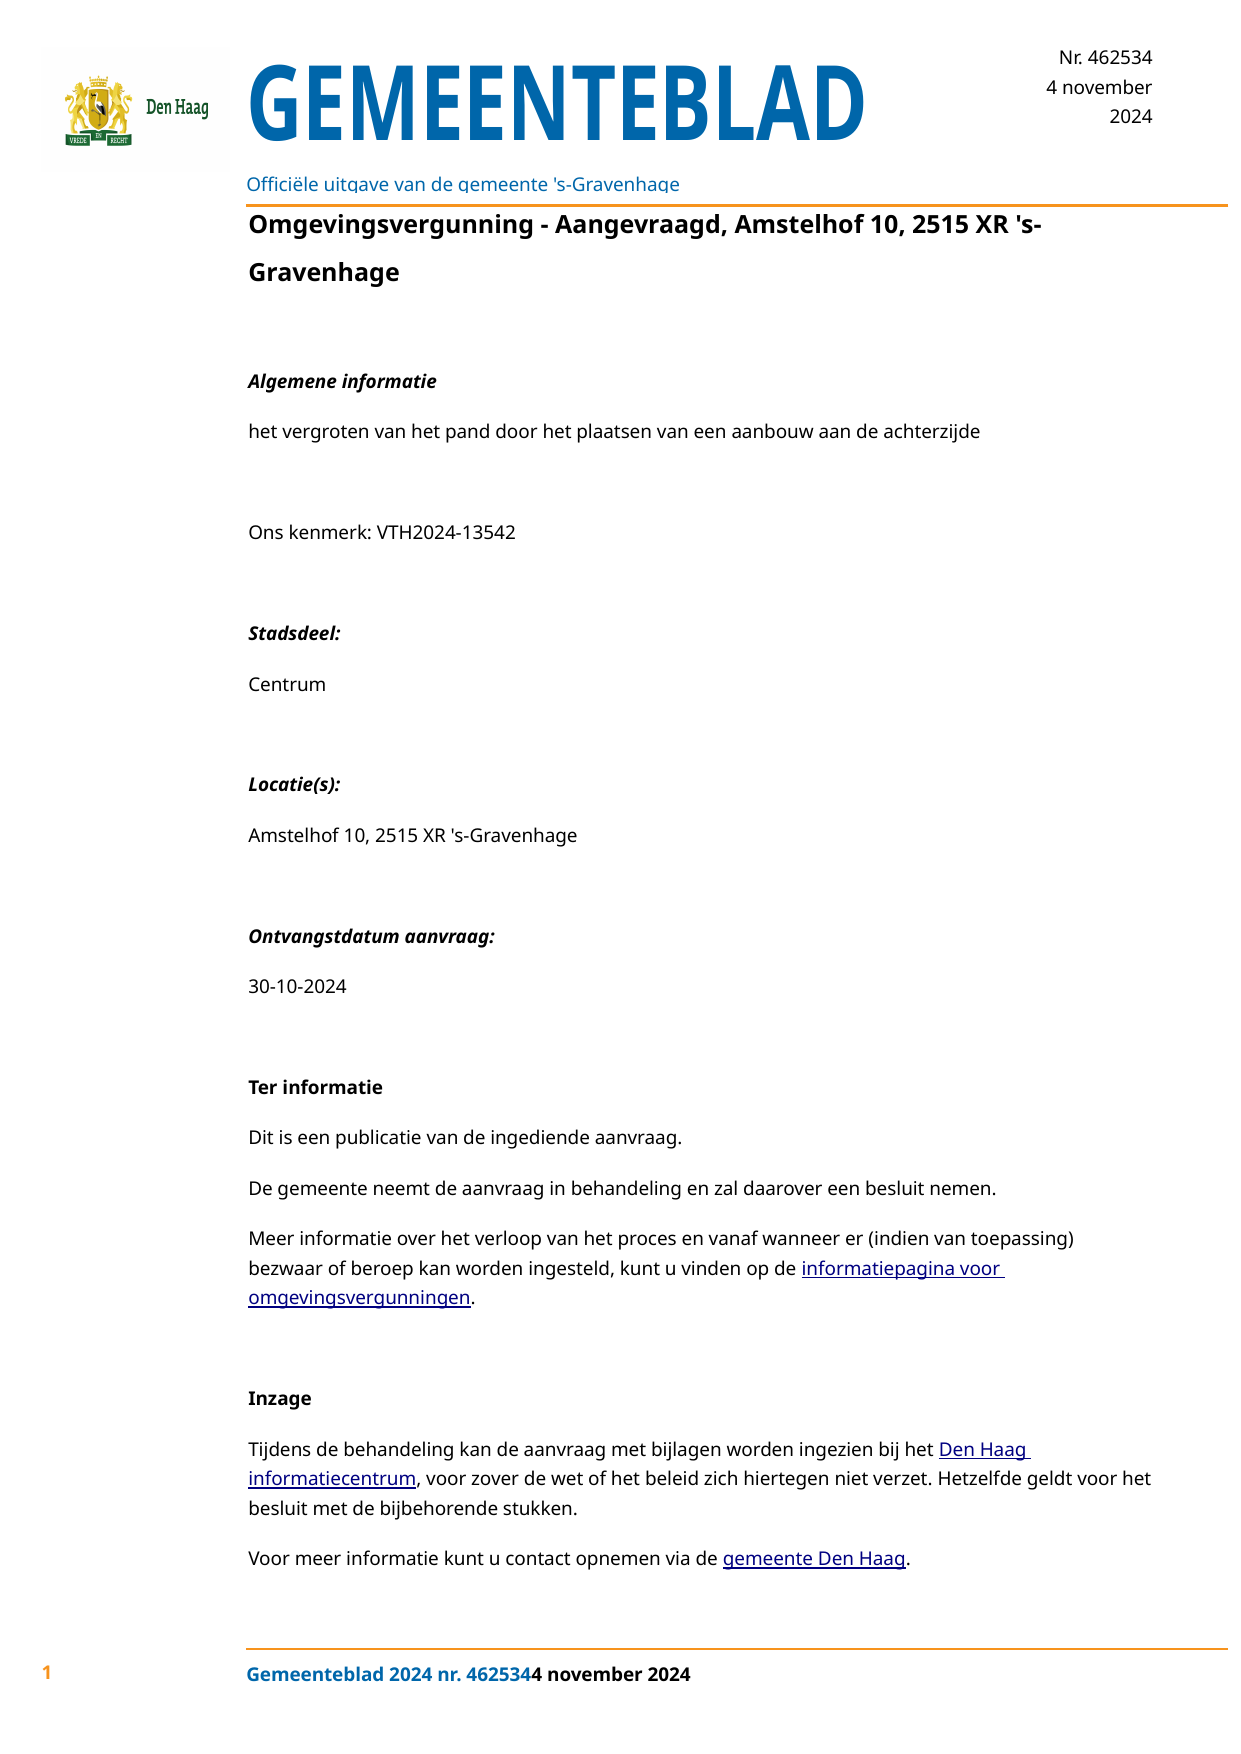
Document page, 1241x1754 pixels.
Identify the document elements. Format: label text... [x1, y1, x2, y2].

text 30-10-2024 [248, 973, 1152, 999]
text Ontvangstdatum aanvraag: [248, 923, 1152, 949]
text Meer informatie over het verloop van het proces en vanaf wanneer er (indien van toepassing) bezwaar of beroep kan worden ingesteld, kunt u vinden op de informatiepagina voor omgevingsvergunningen. [248, 1225, 1152, 1310]
text Voor meer informatie kunt u contact opnemen via de gemeente Den Haag. [248, 1545, 1152, 1571]
picture [41, 47, 231, 172]
text De gemeente neemt de aanvraag in behandeling en zal daarover een besluit nemen. [248, 1175, 1152, 1201]
text Omgevingsvergunning - Aangevraagd, Amstelhof 10, 2515 XR 's-Gravenhage [248, 207, 1152, 288]
text Dit is een publicatie van de ingediende aanvraag. [248, 1124, 1152, 1150]
text Ter informatie [248, 1074, 1152, 1100]
text Amstelhof 10, 2515 XR 's-Gravenhage [248, 822, 1152, 848]
text Centrum [248, 671, 1152, 697]
text Stadsdeel: [248, 620, 1152, 646]
text Algemene informatie [248, 368, 1152, 394]
text het vergroten van het pand door het plaatsen van een aanbouw aan de achterzijde [248, 419, 1152, 444]
text Ons kenmerk: VTH2024-13542 [248, 519, 1152, 545]
text Inzage [248, 1385, 1152, 1411]
text Tijdens de behandeling kan de aanvraag met bijlagen worden ingezien bij het Den Haag informatiecentrum, voor zover de wet of het beleid zich hiertegen niet verzet. Hetzelfde geldt voor het besluit met de bijbehorende stukken. [248, 1436, 1152, 1521]
text Locatie(s): [248, 772, 1152, 797]
